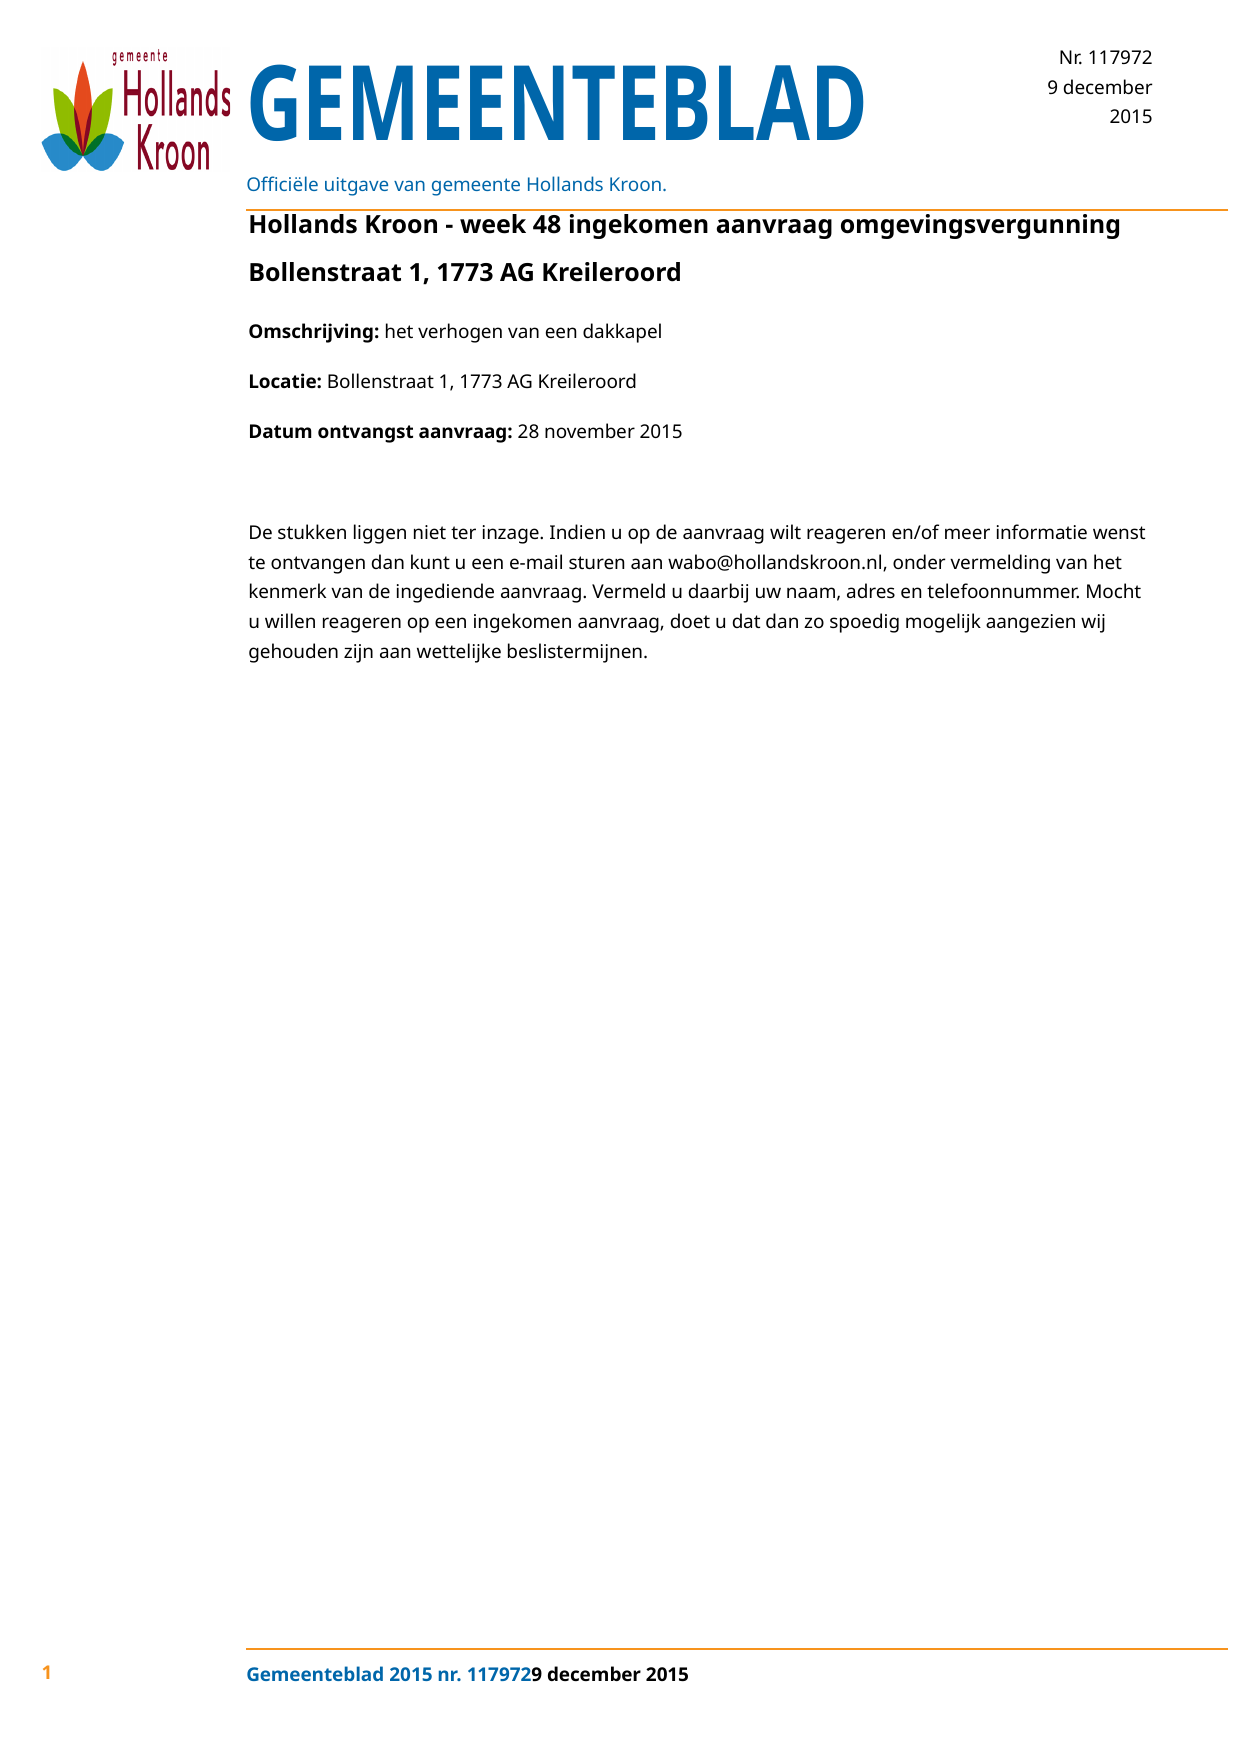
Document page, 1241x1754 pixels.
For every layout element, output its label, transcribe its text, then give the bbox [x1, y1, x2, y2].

text Hollands Kroon - week 48 ingekomen aanvraag omgevingsvergunning Bollenstraat 1, 1773 AG Kreileroord [248, 211, 1152, 288]
text De stukken liggen niet ter inzage. Indien u op de aanvraag wilt reageren en/of meer informatie wenst te ontvangen dan kunt u een e-mail sturen aan wabo@hollandskroon.nl, onder vermelding van het kenmerk van de ingediende aanvraag. Vermeld u daarbij uw naam, adres en telefoonnummer. Mocht u willen reageren op een ingekomen aanvraag, doet u dat dan zo spoedig mogelijk aangezien wij gehouden zijn aan wettelijke beslistermijnen. [248, 519, 1152, 664]
text Omschrijving: het verhogen van een dakkapel [248, 318, 1152, 344]
text Datum ontvangst aanvraag: 28 november 2015 [248, 419, 1152, 444]
picture [41, 47, 231, 172]
text Locatie: Bollenstraat 1, 1773 AG Kreileroord [248, 368, 1152, 394]
